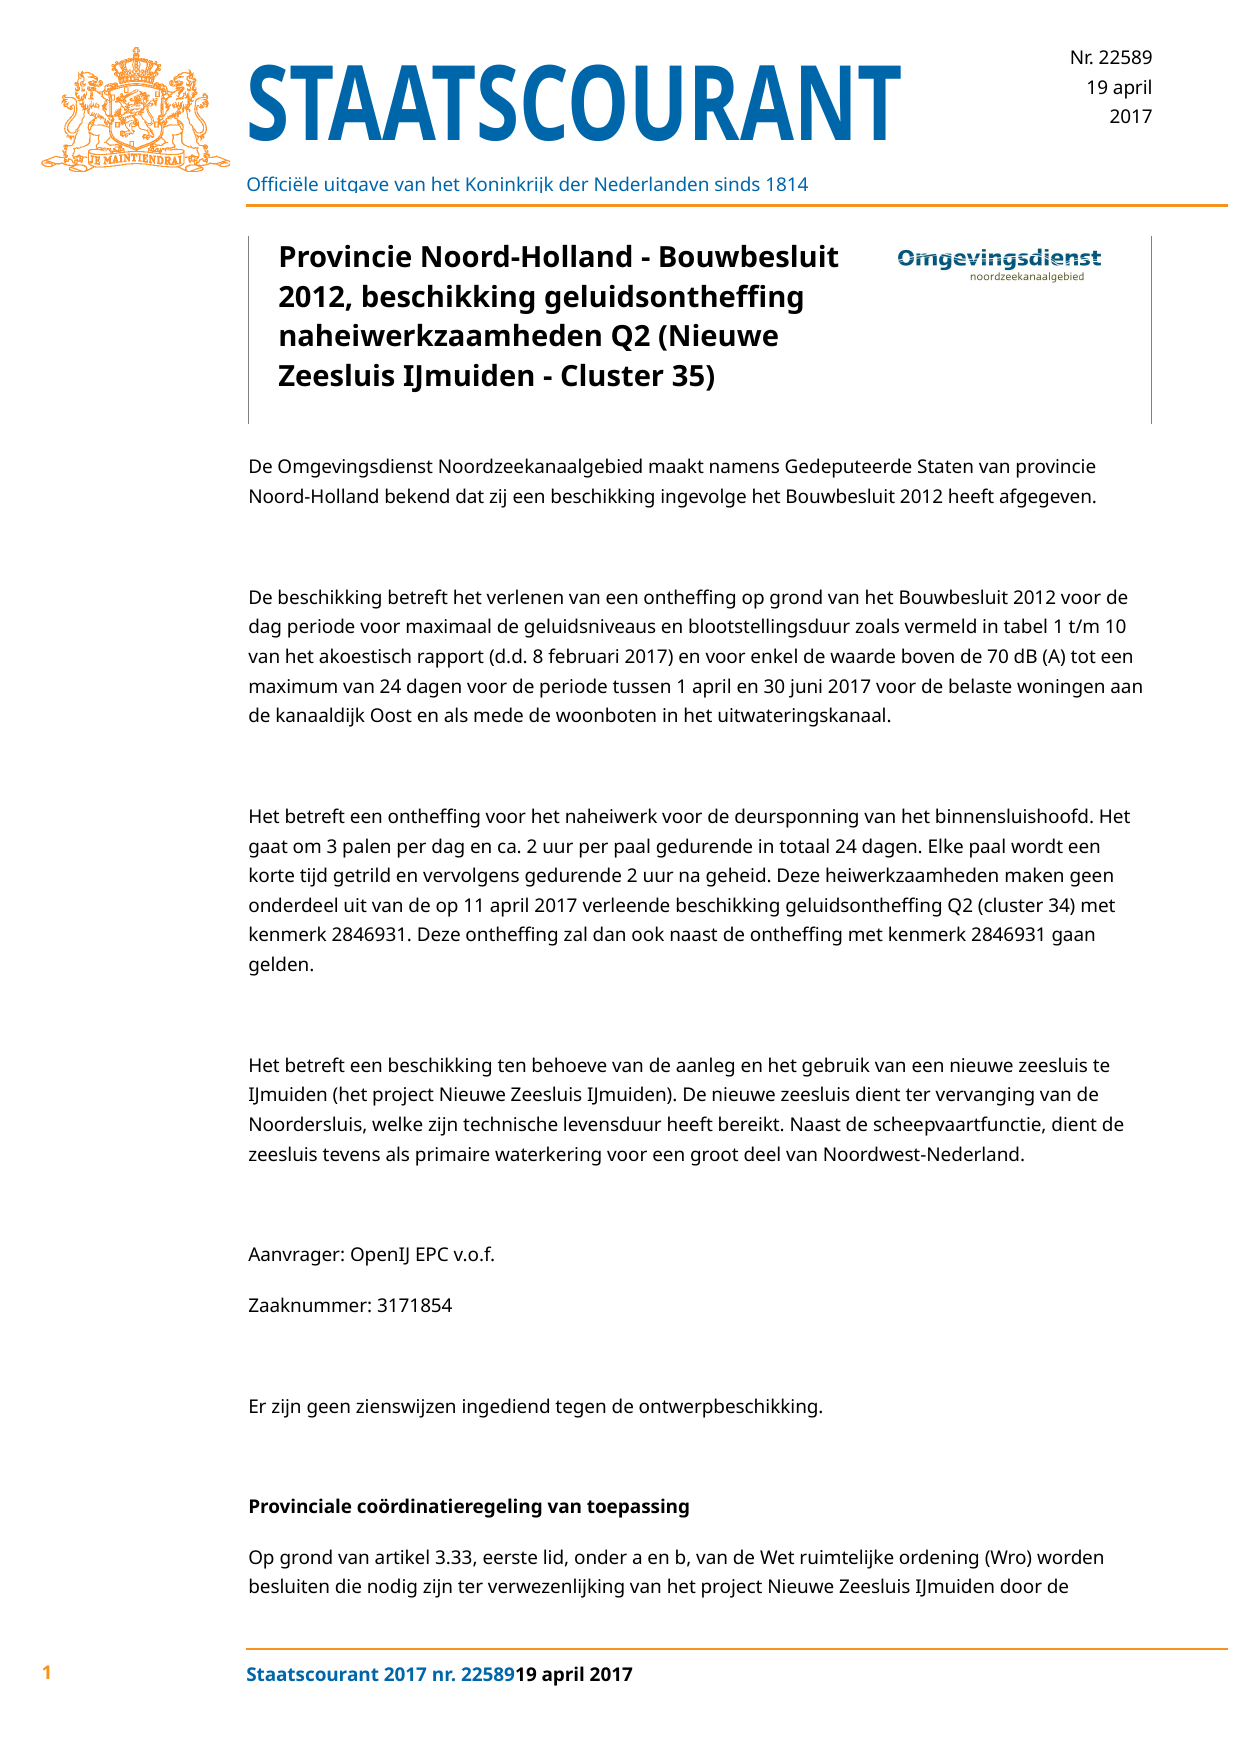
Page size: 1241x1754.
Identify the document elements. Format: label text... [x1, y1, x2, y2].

text Op grond van artikel 3.33, eerste lid, onder a en b, van de Wet ruimtelijke ordening (Wro) worden besluiten die nodig zijn ter verwezenlijking van het project Nieuwe Zeesluis IJmuiden door de [248, 1544, 1152, 1599]
text Er zijn geen zienswijzen ingediend tegen de ontwerpbeschikking. [248, 1393, 1152, 1418]
picture [41, 47, 231, 172]
table_header [850, 236, 1151, 424]
picture [882, 236, 1119, 300]
text Het betreft een beschikking ten behoeve van de aanleg en het gebruik van een nieuwe zeesluis te IJmuiden (het project Nieuwe Zeesluis IJmuiden). De nieuwe zeesluis dient ter vervanging van de Noordersluis, welke zijn technische levensduur heeft bereikt. Naast de scheepvaartfunctie, dient de zeesluis tevens als primaire waterkering voor een groot deel van Noordwest-Nederland. [248, 1052, 1152, 1166]
text De Omgevingsdienst Noordzeekanaalgebied maakt namens Gedeputeerde Staten van provincie Noord-Holland bekend dat zij een beschikking ingevolge het Bouwbesluit 2012 heeft afgegeven. [248, 454, 1152, 509]
text Zaaknummer: 3171854 [248, 1292, 1152, 1318]
text De beschikking betreft het verlenen van een ontheffing op grond van het Bouwbesluit 2012 voor de dag periode voor maximaal de geluidsniveaus en blootstellingsduur zoals vermeld in tabel 1 t/m 10 van het akoestisch rapport (d.d. 8 februari 2017) en voor enkel de waarde boven de 70 dB (A) tot een maximum van 24 dagen voor de periode tussen 1 april en 30 juni 2017 voor de belaste woningen aan de kanaaldijk Oost en als mede de woonboten in het uitwateringskanaal. [248, 584, 1152, 728]
text Het betreft een ontheffing voor het naheiwerk voor de deursponning van het binnensluishoofd. Het gaat om 3 palen per dag en ca. 2 uur per paal gedurende in totaal 24 dagen. Elke paal wordt een korte tijd getrild en vervolgens gedurende 2 uur na geheid. Deze heiwerkzaamheden maken geen onderdeel uit van de op 11 april 2017 verleende beschikking geluidsontheffing Q2 (cluster 34) met kenmerk 2846931. Deze ontheffing zal dan ook naast de ontheffing met kenmerk 2846931 gaan gelden. [248, 803, 1152, 977]
text Aanvrager: OpenIJ EPC v.o.f. [248, 1242, 1152, 1267]
table_header Provincie Noord-Holland - Bouwbesluit 2012, beschikking geluidsontheffing naheiwerkzaamheden Q2 (Nieuwe Zeesluis IJmuiden - Cluster 35) [249, 236, 850, 424]
text Provinciale coördinatieregeling van toepassing [248, 1494, 1152, 1519]
